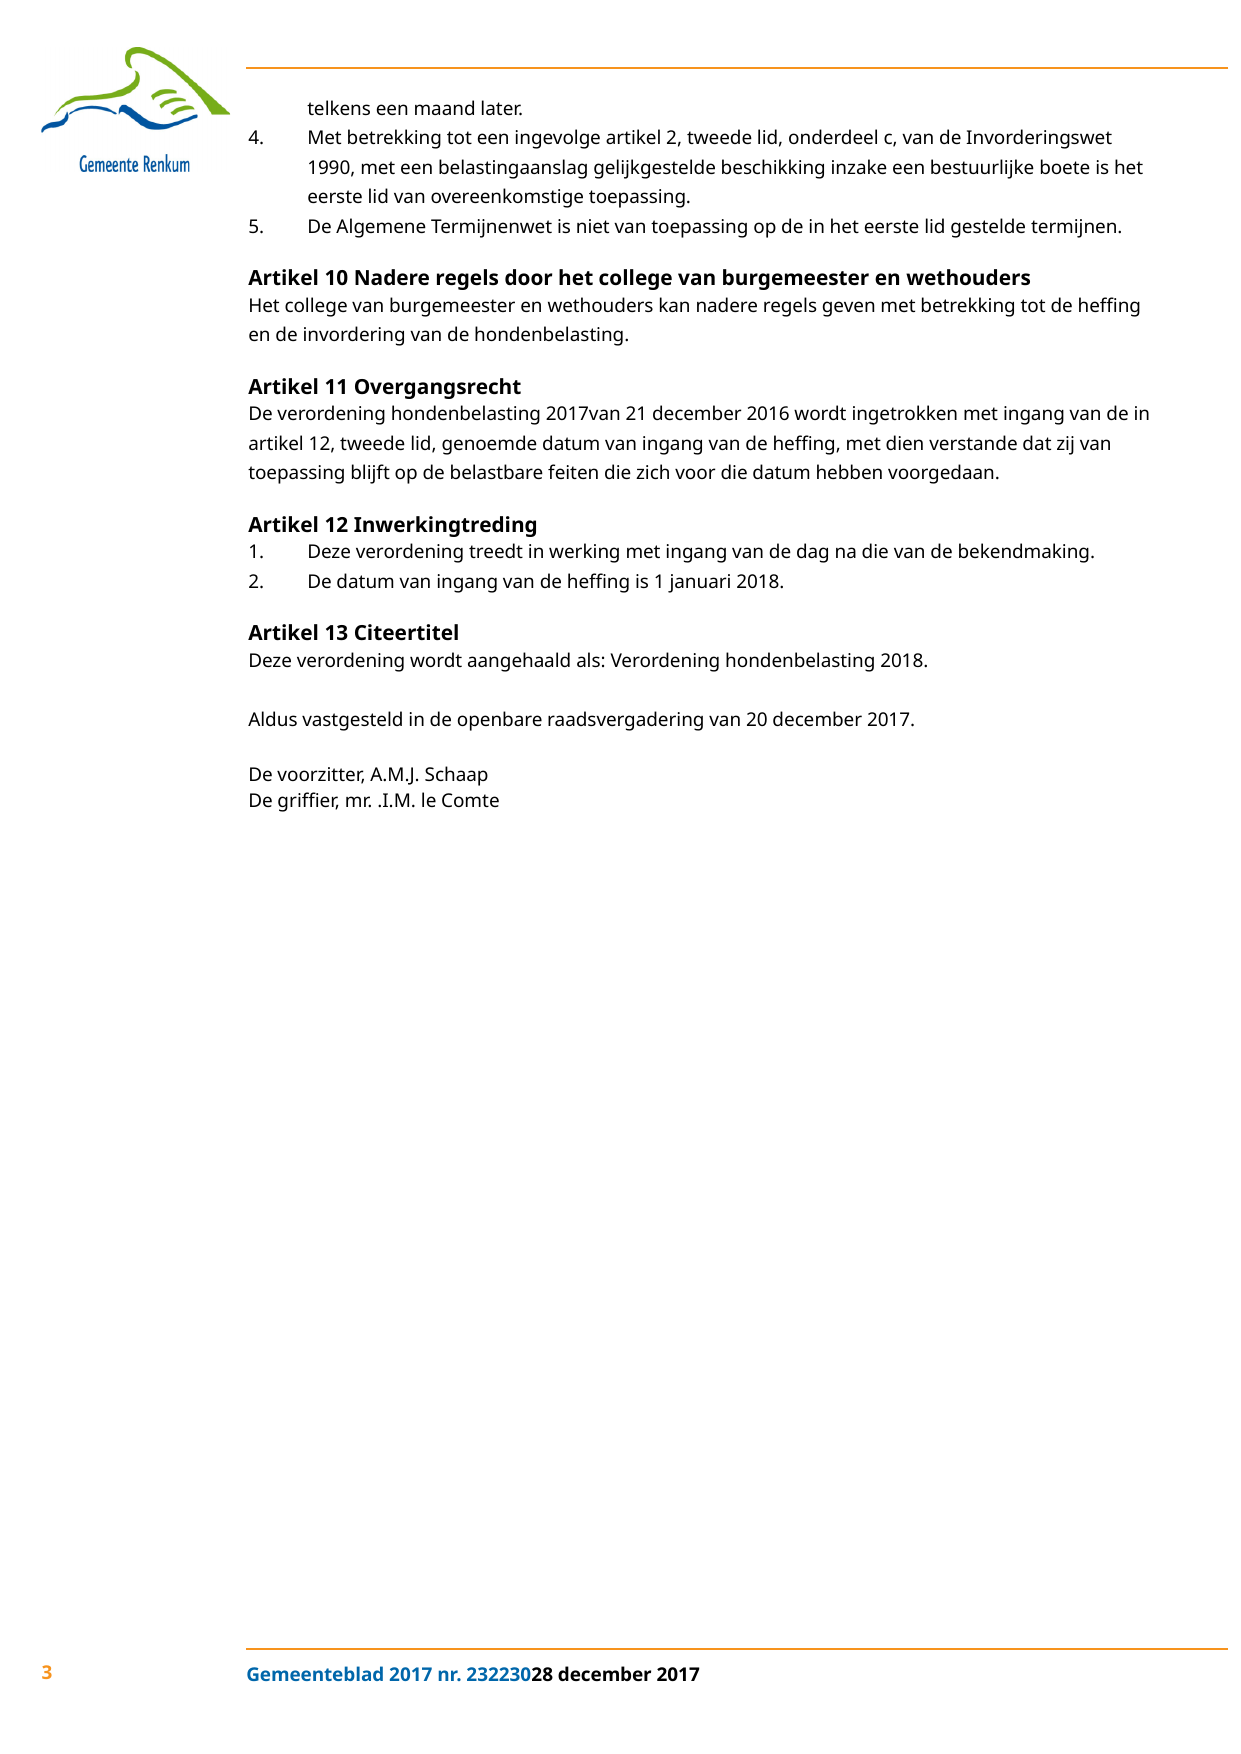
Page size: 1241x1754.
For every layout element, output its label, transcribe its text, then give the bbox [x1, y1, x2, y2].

text Artikel 10 Nadere regels door het college van burgemeester en wethouders [248, 263, 1152, 292]
text Artikel 13 Citeertitel [248, 618, 1152, 647]
list telkens een maand later. [248, 95, 1152, 121]
list De datum van ingang van de heffing is 1 januari 2018. [248, 568, 1152, 594]
text Deze verordening wordt aangehaald als: Verordening hondenbelasting 2018. [248, 647, 1152, 673]
picture [41, 47, 231, 172]
text De voorzitter, A.M.J. Schaap [248, 761, 1152, 787]
list Met betrekking tot een ingevolge artikel 2, tweede lid, onderdeel c, van de Invorderingswet 1990, met een belastingaanslag gelijkgestelde beschikking inzake een bestuurlijke boete is het eerste lid van overeenkomstige toepassing. [248, 124, 1152, 209]
text De verordening hondenbelasting 2017van 21 december 2016 wordt ingetrokken met ingang van de in artikel 12, tweede lid, genoemde datum van ingang van de heffing, met dien verstande dat zij van toepassing blijft op de belastbare feiten die zich voor die datum hebben voorgedaan. [248, 400, 1152, 485]
list Deze verordening treedt in werking met ingang van de dag na die van de bekendmaking. [248, 538, 1152, 564]
text Aldus vastgesteld in de openbare raadsvergadering van 20 december 2017. [248, 706, 1152, 732]
text Het college van burgemeester en wethouders kan nadere regels geven met betrekking tot de heffing en de invordering van de hondenbelasting. [248, 292, 1152, 347]
list De Algemene Termijnenwet is niet van toepassing op de in het eerste lid gestelde termijnen. [248, 213, 1152, 239]
text Artikel 12 Inwerkingtreding [248, 510, 1152, 538]
text De griffier, mr. .I.M. le Comte [248, 787, 1152, 813]
text Artikel 11 Overgangsrecht [248, 372, 1152, 400]
